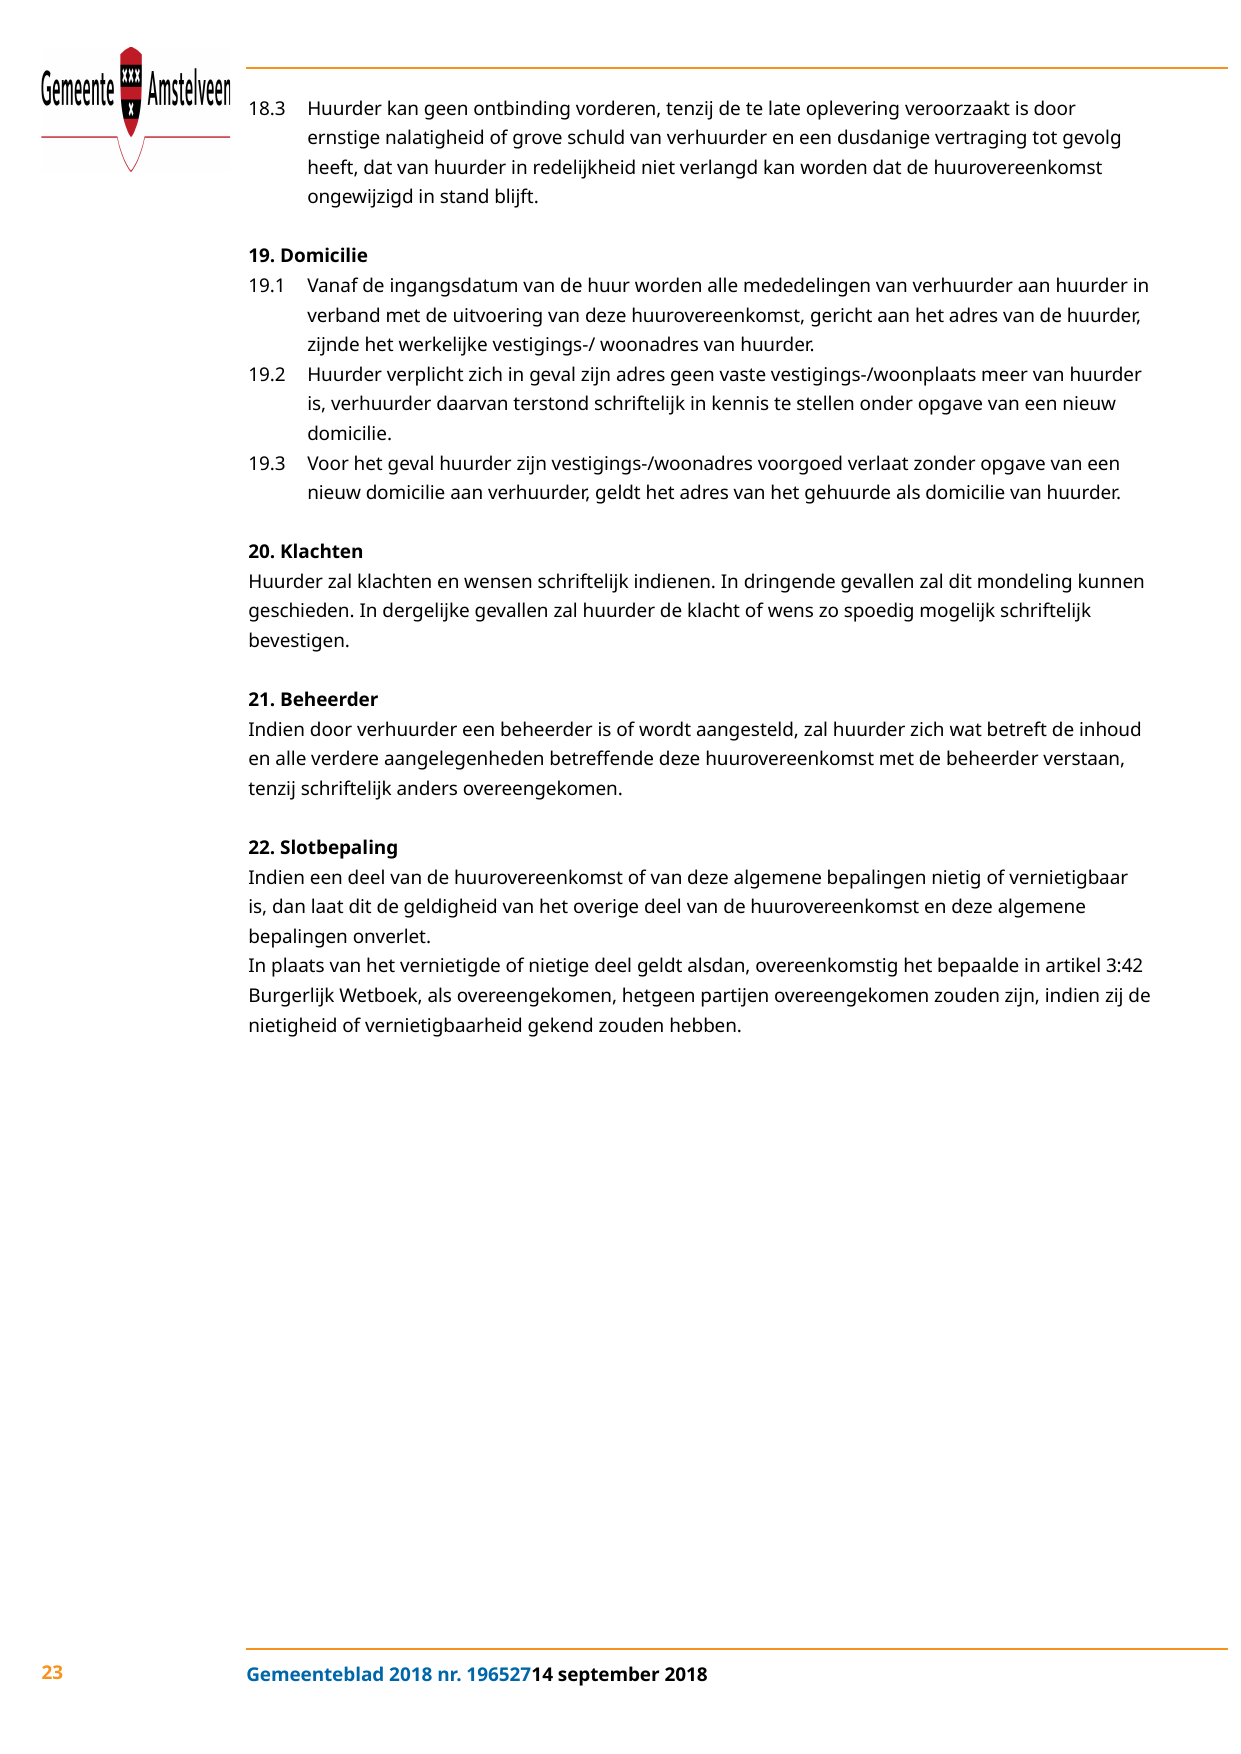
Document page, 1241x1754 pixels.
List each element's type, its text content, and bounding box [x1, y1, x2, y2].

list Voor het geval huurder zijn vestigings-/woonadres voorgoed verlaat zonder opgave van een nieuw domicilie aan verhuurder, geldt het adres van het gehuurde als domicilie van huurder. [248, 450, 1152, 505]
text 19. Domicilie [248, 243, 1152, 268]
text Indien een deel van de huurovereenkomst of van deze algemene bepalingen nietig of vernietigbaar is, dan laat dit de geldigheid van het overige deel van de huurovereenkomst en deze algemene bepalingen onverlet. [248, 864, 1152, 949]
text 20. Klachten [248, 538, 1152, 564]
list Vanaf de ingangsdatum van de huur worden alle mededelingen van verhuurder aan huurder in verband met de uitvoering van deze huurovereenkomst, gericht aan het adres van de huurder, zijnde het werkelijke vestigings-/ woonadres van huurder. [248, 272, 1152, 357]
text In plaats van het vernietigde of nietige deel geldt alsdan, overeenkomstig het bepaalde in artikel 3:42 Burgerlijk Wetboek, als overeengekomen, hetgeen partijen overeengekomen zouden zijn, indien zij de nietigheid of vernietigbaarheid gekend zouden hebben. [248, 953, 1152, 1038]
list Huurder kan geen ontbinding vorderen, tenzij de te late oplevering veroorzaakt is door ernstige nalatigheid of grove schuld van verhuurder en een dusdanige vertraging tot gevolg heeft, dat van huurder in redelijkheid niet verlangd kan worden dat de huurovereenkomst ongewijzigd in stand blijft. [248, 95, 1152, 209]
text 21. Beheerder [248, 686, 1152, 712]
text 22. Slotbepaling [248, 834, 1152, 860]
text Huurder zal klachten en wensen schriftelijk indienen. In dringende gevallen zal dit mondeling kunnen geschieden. In dergelijke gevallen zal huurder de klacht of wens zo spoedig mogelijk schriftelijk bevestigen. [248, 568, 1152, 653]
picture [41, 47, 231, 172]
text Indien door verhuurder een beheerder is of wordt aangesteld, zal huurder zich wat betreft de inhoud en alle verdere aangelegenheden betreffende deze huurovereenkomst met de beheerder verstaan, tenzij schriftelijk anders overeengekomen. [248, 716, 1152, 801]
list Huurder verplicht zich in geval zijn adres geen vaste vestigings-/woonplaats meer van huurder is, verhuurder daarvan terstond schriftelijk in kennis te stellen onder opgave van een nieuw domicilie. [248, 361, 1152, 446]
